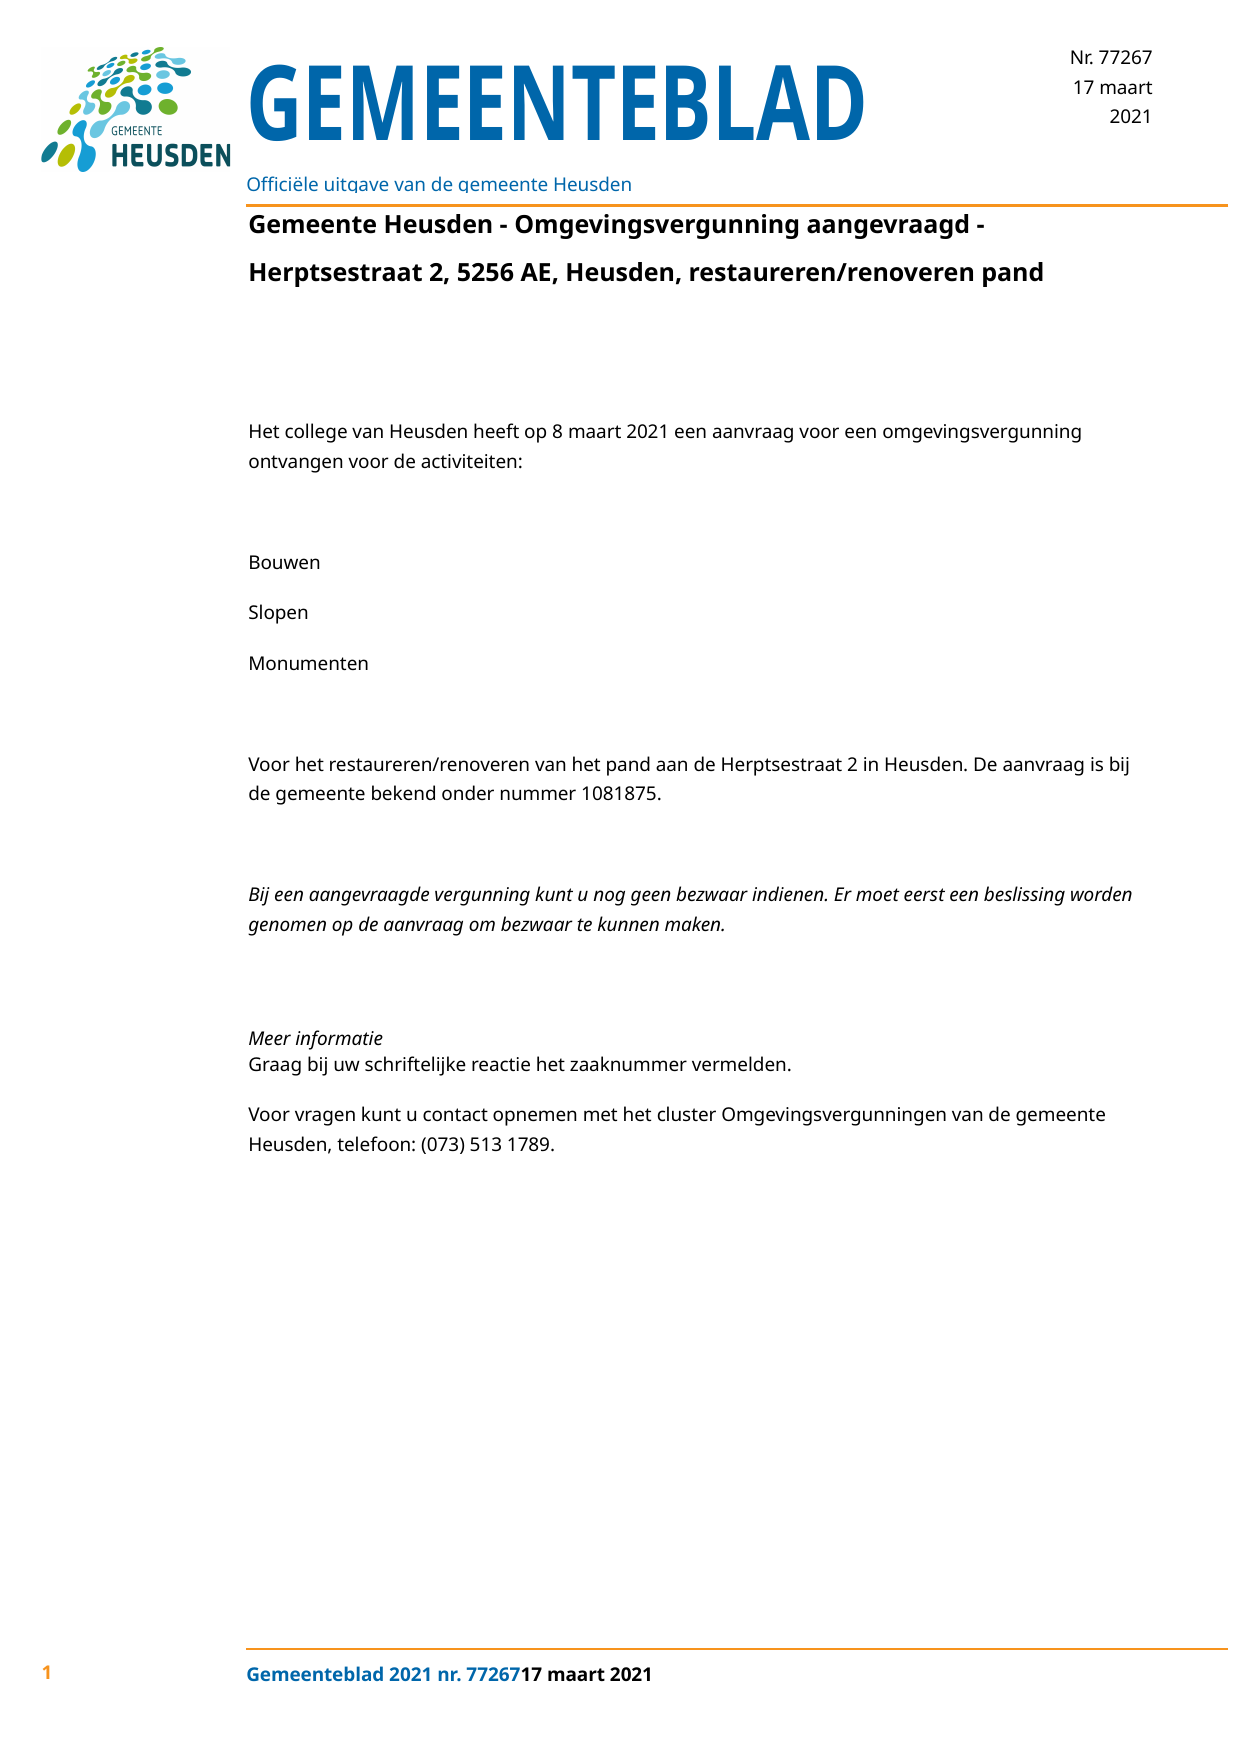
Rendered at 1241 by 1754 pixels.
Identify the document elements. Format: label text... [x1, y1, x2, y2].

text Voor het restaureren/renoveren van het pand aan de Herptsestraat 2 in Heusden. De aanvraag is bij de gemeente bekend onder nummer 1081875. [248, 751, 1152, 806]
text Monumenten [248, 650, 1152, 676]
picture [41, 47, 231, 172]
text Graag bij uw schriftelijke reactie het zaaknummer vermelden. [248, 1051, 1152, 1077]
text Gemeente Heusden - Omgevingsvergunning aangevraagd - Herptsestraat 2, 5256 AE, Heusden, restaureren/renoveren pand [248, 207, 1152, 288]
text Meer informatie [248, 1025, 1152, 1051]
text Voor vragen kunt u contact opnemen met het cluster Omgevingsvergunningen van de gemeente Heusden, telefoon: (073) 513 1789. [248, 1101, 1152, 1157]
text Bouwen [248, 549, 1152, 575]
text Bij een aangevraagde vergunning kunt u nog geen bezwaar indienen. Er moet eerst een beslissing worden genomen op de aanvraag om bezwaar te kunnen maken. [248, 881, 1152, 937]
text Het college van Heusden heeft op 8 maart 2021 een aanvraag voor een omgevingsvergunning ontvangen voor de activiteiten: [248, 419, 1152, 474]
text Slopen [248, 599, 1152, 625]
